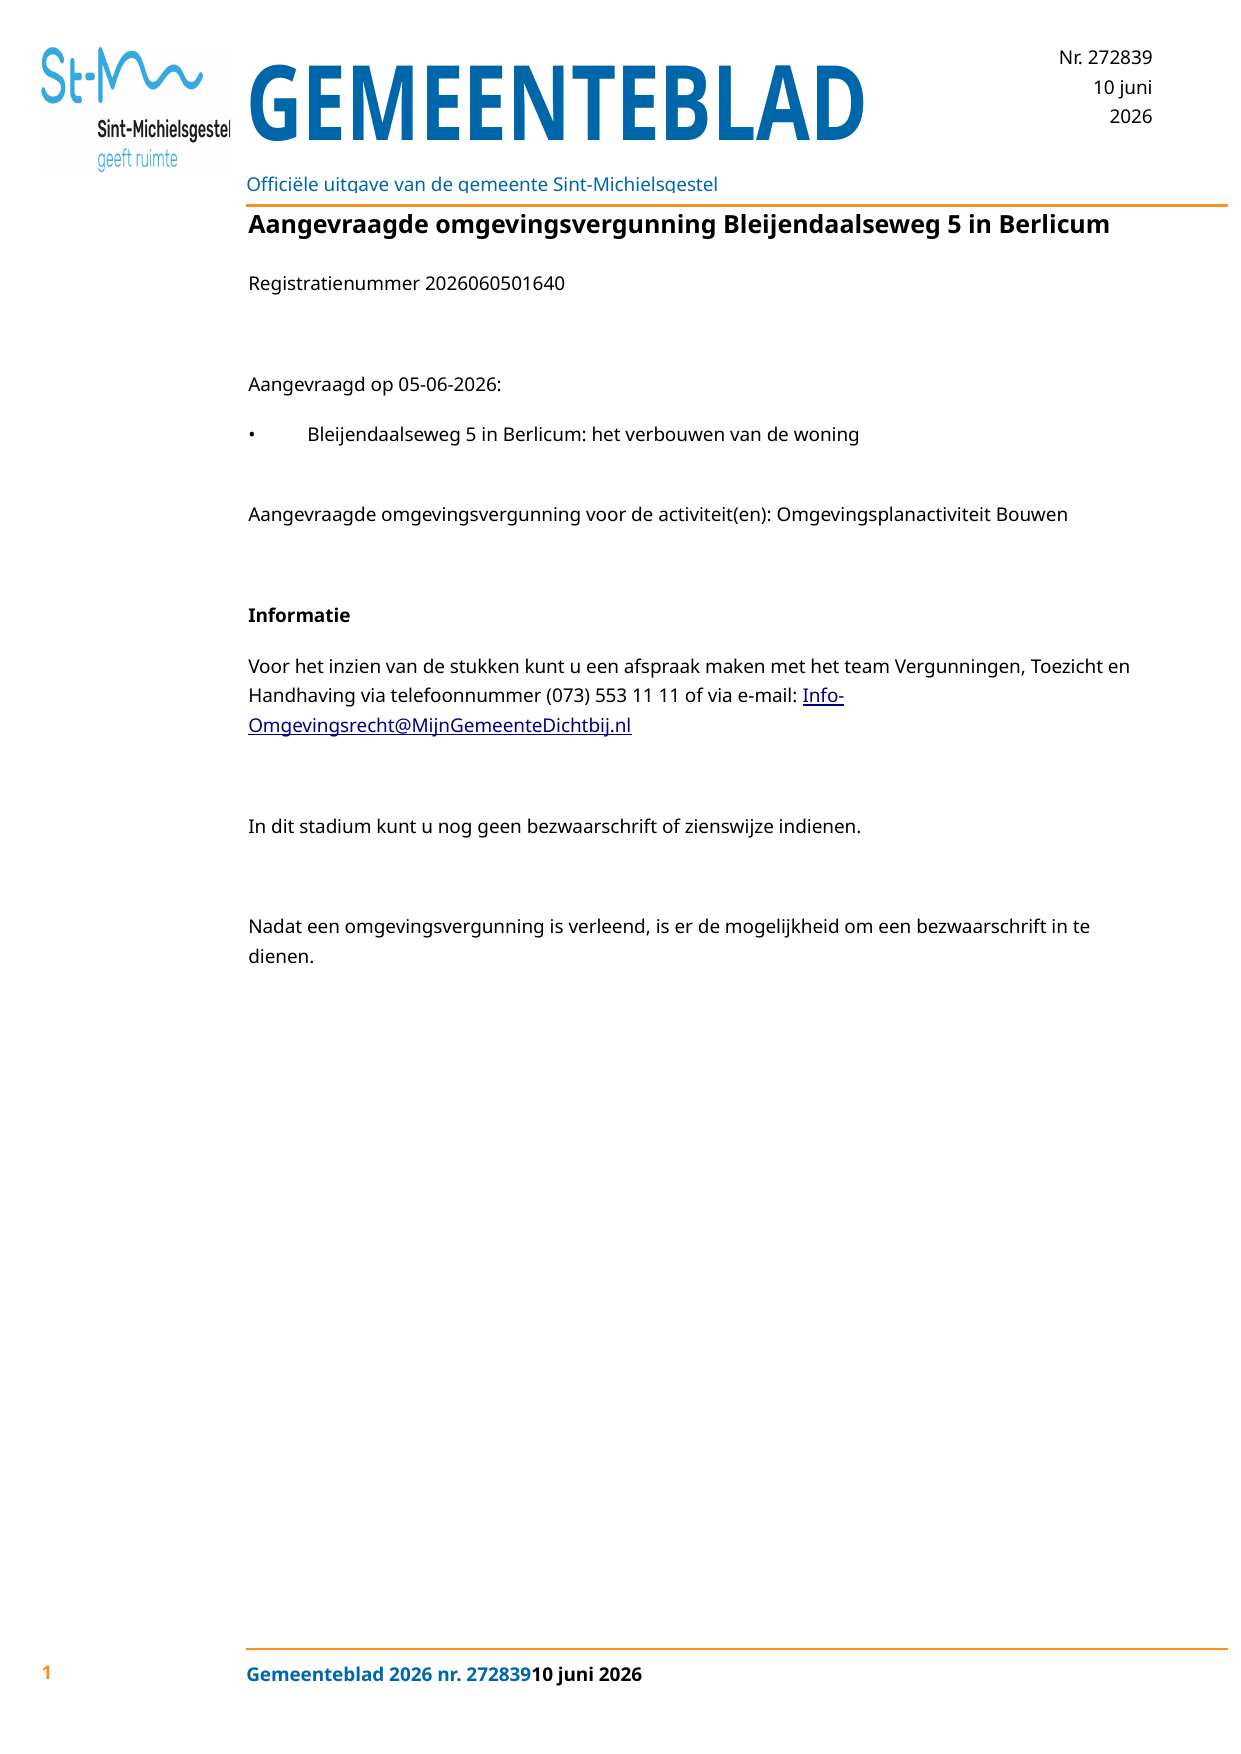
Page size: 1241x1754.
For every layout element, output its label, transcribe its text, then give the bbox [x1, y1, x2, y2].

text Aangevraagde omgevingsvergunning voor de activiteit(en): Omgevingsplanactiviteit Bouwen [248, 502, 1152, 527]
text Aangevraagde omgevingsvergunning Bleijendaalseweg 5 in Berlicum [248, 207, 1152, 241]
text Voor het inzien van de stukken kunt u een afspraak maken met het team Vergunningen, Toezicht en Handhaving via telefoonnummer (073) 553 11 11 of via e-mail: Info-Omgevingsrecht@MijnGemeenteDichtbij.nl [248, 653, 1152, 738]
text Registratienummer 2026060501640 [248, 270, 1152, 296]
picture [41, 47, 231, 172]
list Bleijendaalseweg 5 in Berlicum: het verbouwen van de woning [248, 422, 1152, 447]
text Aangevraagd op 05-06-2026: [248, 371, 1152, 397]
text Informatie [248, 602, 1152, 628]
text Nadat een omgevingsvergunning is verleend, is er de mogelijkheid om een bezwaarschrift in te dienen. [248, 914, 1152, 969]
text In dit stadium kunt u nog geen bezwaarschrift of zienswijze indienen. [248, 813, 1152, 838]
